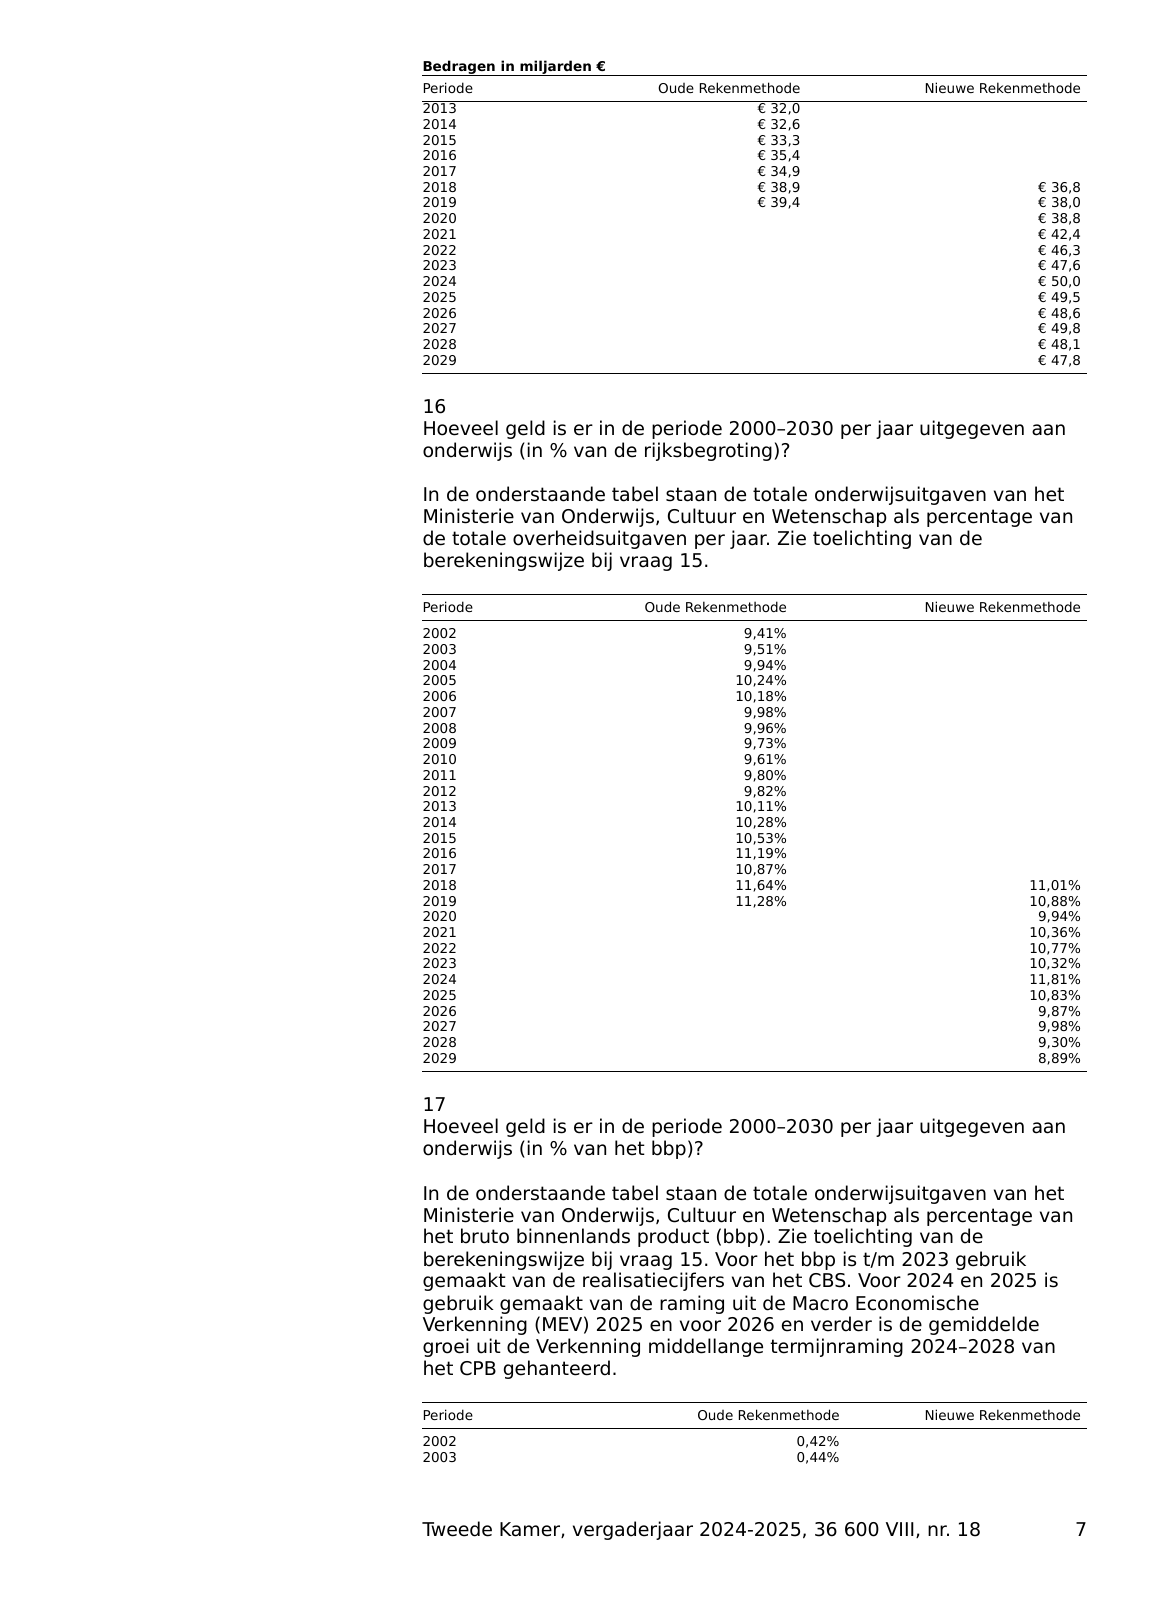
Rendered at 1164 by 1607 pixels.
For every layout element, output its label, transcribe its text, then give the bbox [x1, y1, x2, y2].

table_cell 2002 [422, 621, 542, 642]
table_cell [545, 290, 806, 305]
table_cell 10,36% [793, 925, 1087, 941]
table_cell 2004 [422, 658, 542, 673]
table_cell 2007 [422, 705, 542, 720]
table_cell [845, 1450, 1087, 1466]
table_cell [806, 164, 1087, 179]
table_cell [545, 353, 806, 373]
table_cell € 46,3 [806, 243, 1087, 258]
table_cell € 49,5 [806, 290, 1087, 305]
table_cell [793, 862, 1087, 878]
table_cell [793, 689, 1087, 705]
table_cell 2029 [422, 353, 545, 373]
table_cell [806, 102, 1087, 117]
table_cell [545, 211, 806, 227]
table_cell 2026 [422, 305, 545, 321]
table_cell 2020 [422, 909, 542, 925]
table_cell [806, 117, 1087, 132]
table_cell 2013 [422, 799, 542, 815]
table_cell 2026 [422, 1004, 542, 1019]
table_cell 11,19% [542, 846, 793, 862]
table_cell € 39,4 [545, 195, 806, 211]
table_cell € 47,8 [806, 353, 1087, 373]
table_cell 11,28% [542, 894, 793, 909]
table_cell 2022 [422, 243, 545, 258]
table_cell [545, 243, 806, 258]
table_cell 10,32% [793, 956, 1087, 972]
table_cell € 32,6 [545, 117, 806, 132]
table_cell 2023 [422, 258, 545, 274]
table_cell 2005 [422, 673, 542, 689]
table_cell 9,96% [542, 720, 793, 736]
table_cell [542, 956, 793, 972]
table_cell 2024 [422, 972, 542, 988]
table_cell 2014 [422, 815, 542, 831]
table_cell 2014 [422, 117, 545, 132]
table_cell 9,51% [542, 642, 793, 657]
table_cell 2018 [422, 180, 545, 195]
table_header Oude Rekenmethode [542, 595, 793, 620]
table_cell 2027 [422, 1019, 542, 1035]
table_cell 11,64% [542, 878, 793, 893]
table_cell [542, 941, 793, 956]
table_cell 0,44% [593, 1450, 845, 1466]
table_cell 10,53% [542, 831, 793, 846]
table_cell [545, 274, 806, 290]
table_cell € 34,9 [545, 164, 806, 179]
table_cell 10,87% [542, 862, 793, 878]
table_cell 9,80% [542, 768, 793, 783]
table_cell 2021 [422, 925, 542, 941]
table_cell 9,94% [793, 909, 1087, 925]
table_cell 2012 [422, 783, 542, 799]
table_cell € 38,8 [806, 211, 1087, 227]
table_cell 2018 [422, 878, 542, 893]
table_cell [806, 148, 1087, 164]
table_cell [545, 337, 806, 353]
table_cell 2006 [422, 689, 542, 705]
table_cell [542, 1035, 793, 1051]
table_header Oude Rekenmethode [593, 1403, 845, 1428]
table_header Bedragen in miljarden € [422, 59, 1087, 75]
table_cell 9,82% [542, 783, 793, 799]
table_cell 0,42% [593, 1429, 845, 1450]
table_cell [542, 925, 793, 941]
text 16 [422, 396, 1087, 418]
table_cell € 48,1 [806, 337, 1087, 353]
table_cell [793, 621, 1087, 642]
table_cell 10,28% [542, 815, 793, 831]
table_cell 9,98% [793, 1019, 1087, 1035]
table_cell [542, 988, 793, 1003]
table_cell 9,41% [542, 621, 793, 642]
table_cell [545, 258, 806, 274]
table_cell 9,87% [793, 1004, 1087, 1019]
table_cell 10,24% [542, 673, 793, 689]
table_cell € 48,6 [806, 305, 1087, 321]
table_cell 2011 [422, 768, 542, 783]
table_cell [545, 321, 806, 337]
table_cell € 50,0 [806, 274, 1087, 290]
table_cell [542, 972, 793, 988]
table_cell 10,88% [793, 894, 1087, 909]
table_cell 2015 [422, 133, 545, 148]
table_cell € 38,9 [545, 180, 806, 195]
table_cell 2009 [422, 736, 542, 752]
text Hoeveel geld is er in de periode 2000–2030 per jaar uitgegeven aan onderwijs (in % van de rijksbegroting)? [422, 418, 1087, 462]
table_cell 2028 [422, 1035, 542, 1051]
table_header Periode [422, 1403, 593, 1428]
table_cell 2019 [422, 195, 545, 211]
table_cell [542, 1019, 793, 1035]
table_header Nieuwe Rekenmethode [793, 595, 1087, 620]
table_cell 8,89% [793, 1051, 1087, 1071]
table_cell 2025 [422, 988, 542, 1003]
table_cell [793, 720, 1087, 736]
table_cell 2021 [422, 227, 545, 242]
table_cell 2013 [422, 102, 545, 117]
table_cell [542, 1004, 793, 1019]
table_cell [806, 133, 1087, 148]
table_cell 2016 [422, 846, 542, 862]
table_cell € 47,6 [806, 258, 1087, 274]
table_cell 2017 [422, 164, 545, 179]
table_cell 2028 [422, 337, 545, 353]
table_cell 2024 [422, 274, 545, 290]
table_cell 2025 [422, 290, 545, 305]
table_cell 2003 [422, 1450, 593, 1466]
table_cell 2023 [422, 956, 542, 972]
table_cell Nieuwe Rekenmethode [806, 76, 1087, 101]
table_cell 2003 [422, 642, 542, 657]
table_cell [793, 752, 1087, 768]
table_cell 10,18% [542, 689, 793, 705]
table_cell 2002 [422, 1429, 593, 1450]
table_cell 2016 [422, 148, 545, 164]
table_cell [793, 768, 1087, 783]
table_cell [793, 736, 1087, 752]
table_cell [793, 783, 1087, 799]
table_cell [542, 1051, 793, 1071]
table_cell € 42,4 [806, 227, 1087, 242]
text Hoeveel geld is er in de periode 2000–2030 per jaar uitgegeven aan onderwijs (in % van het bbp)? [422, 1116, 1087, 1160]
table_cell 9,73% [542, 736, 793, 752]
table_cell 2008 [422, 720, 542, 736]
table_cell 2027 [422, 321, 545, 337]
table_cell 10,77% [793, 941, 1087, 956]
table_cell 2020 [422, 211, 545, 227]
table_cell 11,01% [793, 878, 1087, 893]
table_cell 11,81% [793, 972, 1087, 988]
table_cell 9,30% [793, 1035, 1087, 1051]
table_cell € 49,8 [806, 321, 1087, 337]
table_cell [793, 799, 1087, 815]
table_cell [793, 658, 1087, 673]
table_cell € 33,3 [545, 133, 806, 148]
table_cell [545, 227, 806, 242]
text In de onderstaande tabel staan de totale onderwijsuitgaven van het Ministerie van Onderwijs, Cultuur en Wetenschap als percentage van de totale overheidsuitgaven per jaar. Zie toelichting van de berekeningswijze bij vraag 15. [422, 484, 1087, 572]
table_cell 2017 [422, 862, 542, 878]
table_cell [542, 909, 793, 925]
table_cell [793, 705, 1087, 720]
table_cell 10,11% [542, 799, 793, 815]
table_cell 9,61% [542, 752, 793, 768]
table_cell 2015 [422, 831, 542, 846]
text In de onderstaande tabel staan de totale onderwijsuitgaven van het Ministerie van Onderwijs, Cultuur en Wetenschap als percentage van het bruto binnenlands product (bbp). Zie toelichting van de berekeningswijze bij vraag 15. Voor het bbp is t/m 2023 gebruik gemaakt van de realisatiecijfers van het CBS. Voor 2024 en 2025 is gebruik gemaakt van de raming uit de Macro Economische Verkenning (MEV) 2025 en voor 2026 en verder is de gemiddelde groei uit de Verkenning middellange termijnraming 2024–2028 van het CPB gehanteerd. [422, 1182, 1087, 1380]
text 17 [422, 1094, 1087, 1116]
table_cell € 32,0 [545, 102, 806, 117]
table_cell 9,98% [542, 705, 793, 720]
table_cell [845, 1429, 1087, 1450]
table_cell [793, 815, 1087, 831]
table_cell [545, 305, 806, 321]
table_cell [793, 846, 1087, 862]
table_cell 2029 [422, 1051, 542, 1071]
table_cell 10,83% [793, 988, 1087, 1003]
table_cell [793, 642, 1087, 657]
table_cell € 38,0 [806, 195, 1087, 211]
table_cell Oude Rekenmethode [545, 76, 806, 101]
table_cell € 36,8 [806, 180, 1087, 195]
table_cell [793, 831, 1087, 846]
table_header Periode [422, 595, 542, 620]
table_cell [793, 673, 1087, 689]
table_cell 2010 [422, 752, 542, 768]
table_cell € 35,4 [545, 148, 806, 164]
table_cell Periode [422, 76, 545, 101]
table_header Nieuwe Rekenmethode [845, 1403, 1087, 1428]
table_cell 2019 [422, 894, 542, 909]
table_cell 2022 [422, 941, 542, 956]
table_cell 9,94% [542, 658, 793, 673]
